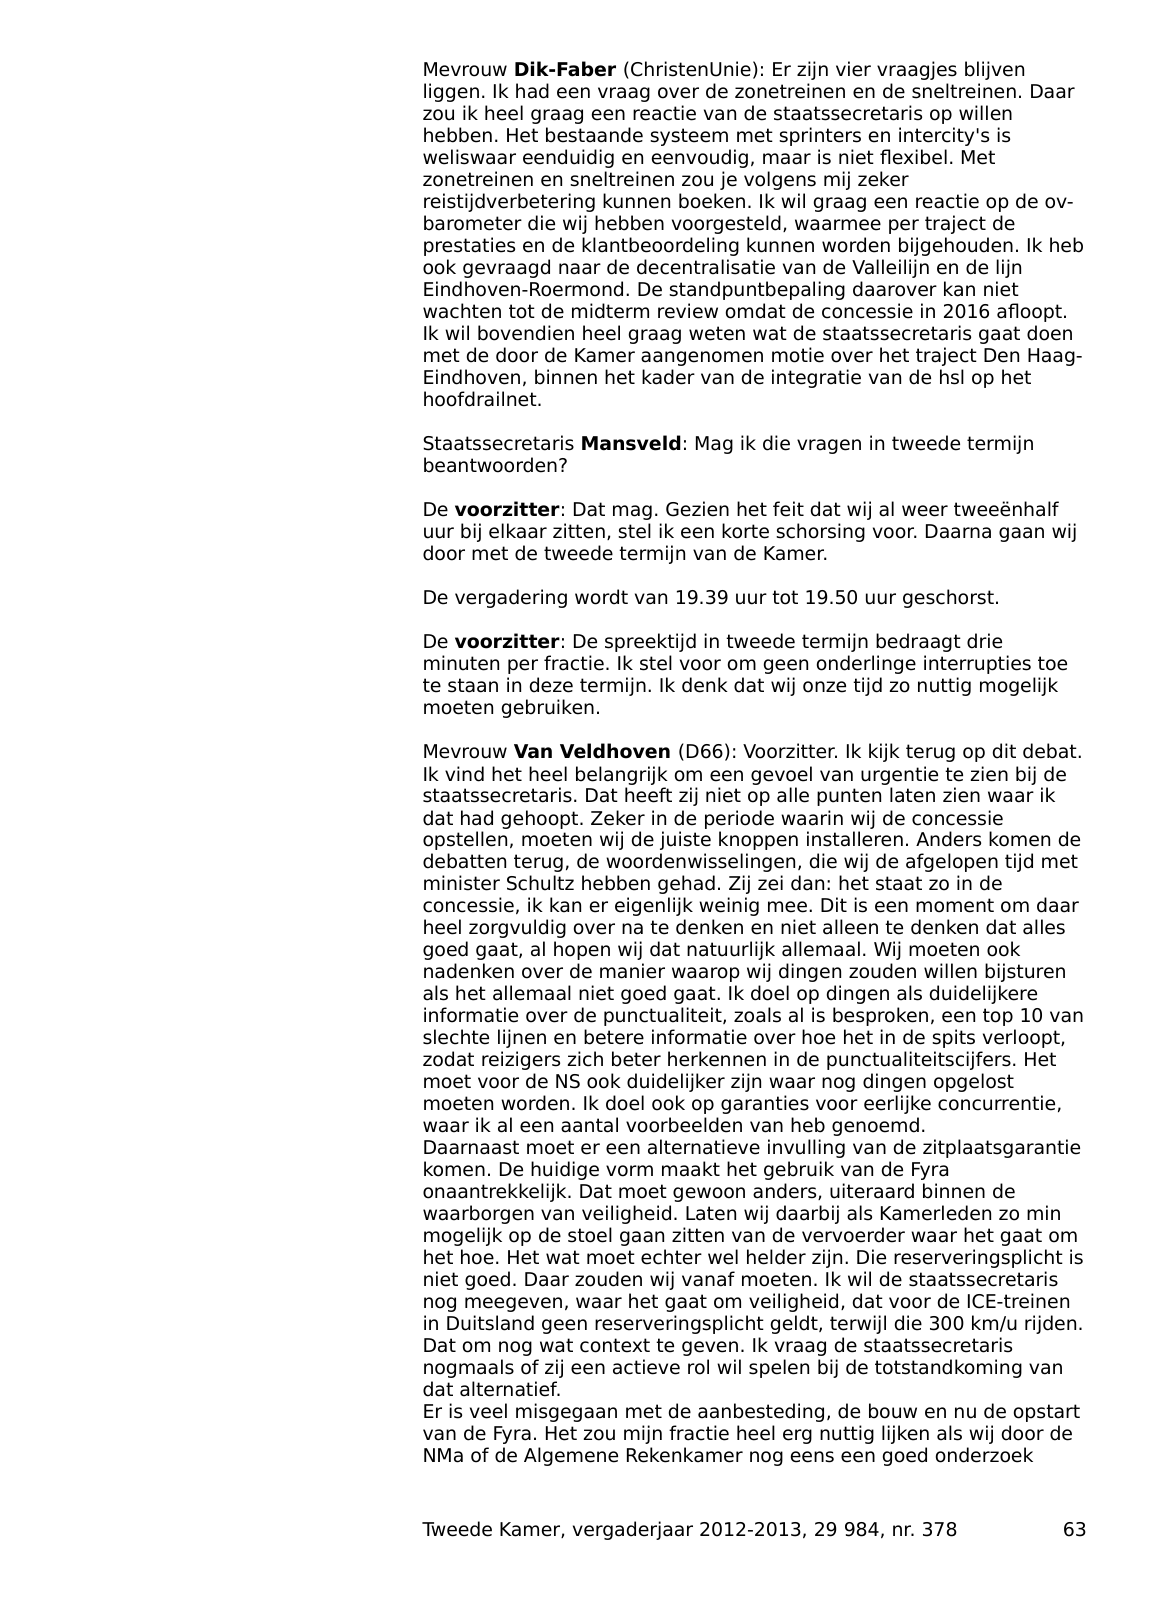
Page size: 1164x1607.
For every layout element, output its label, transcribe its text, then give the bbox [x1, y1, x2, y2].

text Mevrouw Dik-Faber (ChristenUnie): Er zijn vier vraagjes blijven liggen. Ik had een vraag over de zonetreinen en de sneltreinen. Daar zou ik heel graag een reactie van de staatssecretaris op willen hebben. Het bestaande systeem met sprinters en intercity's is weliswaar eenduidig en eenvoudig, maar is niet flexibel. Met zonetreinen en sneltreinen zou je volgens mij zeker reistijdverbetering kunnen boeken. Ik wil graag een reactie op de ov-barometer die wij hebben voorgesteld, waarmee per traject de prestaties en de klantbeoordeling kunnen worden bijgehouden. Ik heb ook gevraagd naar de decentralisatie van de Valleilijn en de lijn Eindhoven-Roermond. De standpuntbepaling daarover kan niet wachten tot de midterm review omdat de concessie in 2016 afloopt. Ik wil bovendien heel graag weten wat de staatssecretaris gaat doen met de door de Kamer aangenomen motie over het traject Den Haag-Eindhoven, binnen het kader van de integratie van de hsl op het hoofdrailnet. [422, 59, 1087, 411]
text De vergadering wordt van 19.39 uur tot 19.50 uur geschorst. [422, 587, 1087, 609]
text Er is veel misgegaan met de aanbesteding, de bouw en nu de opstart van de Fyra. Het zou mijn fractie heel erg nuttig lijken als wij door de NMa of de Algemene Rekenkamer nog eens een goed onderzoek [422, 1401, 1087, 1467]
text De voorzitter: Dat mag. Gezien het feit dat wij al weer tweeënhalf uur bij elkaar zitten, stel ik een korte schorsing voor. Daarna gaan wij door met de tweede termijn van de Kamer. [422, 499, 1087, 565]
text Mevrouw Van Veldhoven (D66): Voorzitter. Ik kijk terug op dit debat. Ik vind het heel belangrijk om een gevoel van urgentie te zien bij de staatssecretaris. Dat heeft zij niet op alle punten laten zien waar ik dat had gehoopt. Zeker in de periode waarin wij de concessie opstellen, moeten wij de juiste knoppen installeren. Anders komen de debatten terug, de woordenwisselingen, die wij de afgelopen tijd met minister Schultz hebben gehad. Zij zei dan: het staat zo in de concessie, ik kan er eigenlijk weinig mee. Dit is een moment om daar heel zorgvuldig over na te denken en niet alleen te denken dat alles goed gaat, al hopen wij dat natuurlijk allemaal. Wij moeten ook nadenken over de manier waarop wij dingen zouden willen bijsturen als het allemaal niet goed gaat. Ik doel op dingen als duidelijkere informatie over de punctualiteit, zoals al is besproken, een top 10 van slechte lijnen en betere informatie over hoe het in de spits verloopt, zodat reizigers zich beter herkennen in de punctualiteitscijfers. Het moet voor de NS ook duidelijker zijn waar nog dingen opgelost moeten worden. Ik doel ook op garanties voor eerlijke concurrentie, waar ik al een aantal voorbeelden van heb genoemd. [422, 741, 1087, 1137]
text De voorzitter: De spreektijd in tweede termijn bedraagt drie minuten per fractie. Ik stel voor om geen onderlinge interrupties toe te staan in deze termijn. Ik denk dat wij onze tijd zo nuttig mogelijk moeten gebruiken. [422, 631, 1087, 719]
text Staatssecretaris Mansveld: Mag ik die vragen in tweede termijn beantwoorden? [422, 433, 1087, 477]
text Daarnaast moet er een alternatieve invulling van de zitplaatsgarantie komen. De huidige vorm maakt het gebruik van de Fyra onaantrekkelijk. Dat moet gewoon anders, uiteraard binnen de waarborgen van veiligheid. Laten wij daarbij als Kamerleden zo min mogelijk op de stoel gaan zitten van de vervoerder waar het gaat om het hoe. Het wat moet echter wel helder zijn. Die reserveringsplicht is niet goed. Daar zouden wij vanaf moeten. Ik wil de staatssecretaris nog meegeven, waar het gaat om veiligheid, dat voor de ICE-treinen in Duitsland geen reserveringsplicht geldt, terwijl die 300 km/u rijden. Dat om nog wat context te geven. Ik vraag de staatssecretaris nogmaals of zij een actieve rol wil spelen bij de totstandkoming van dat alternatief. [422, 1137, 1087, 1401]
